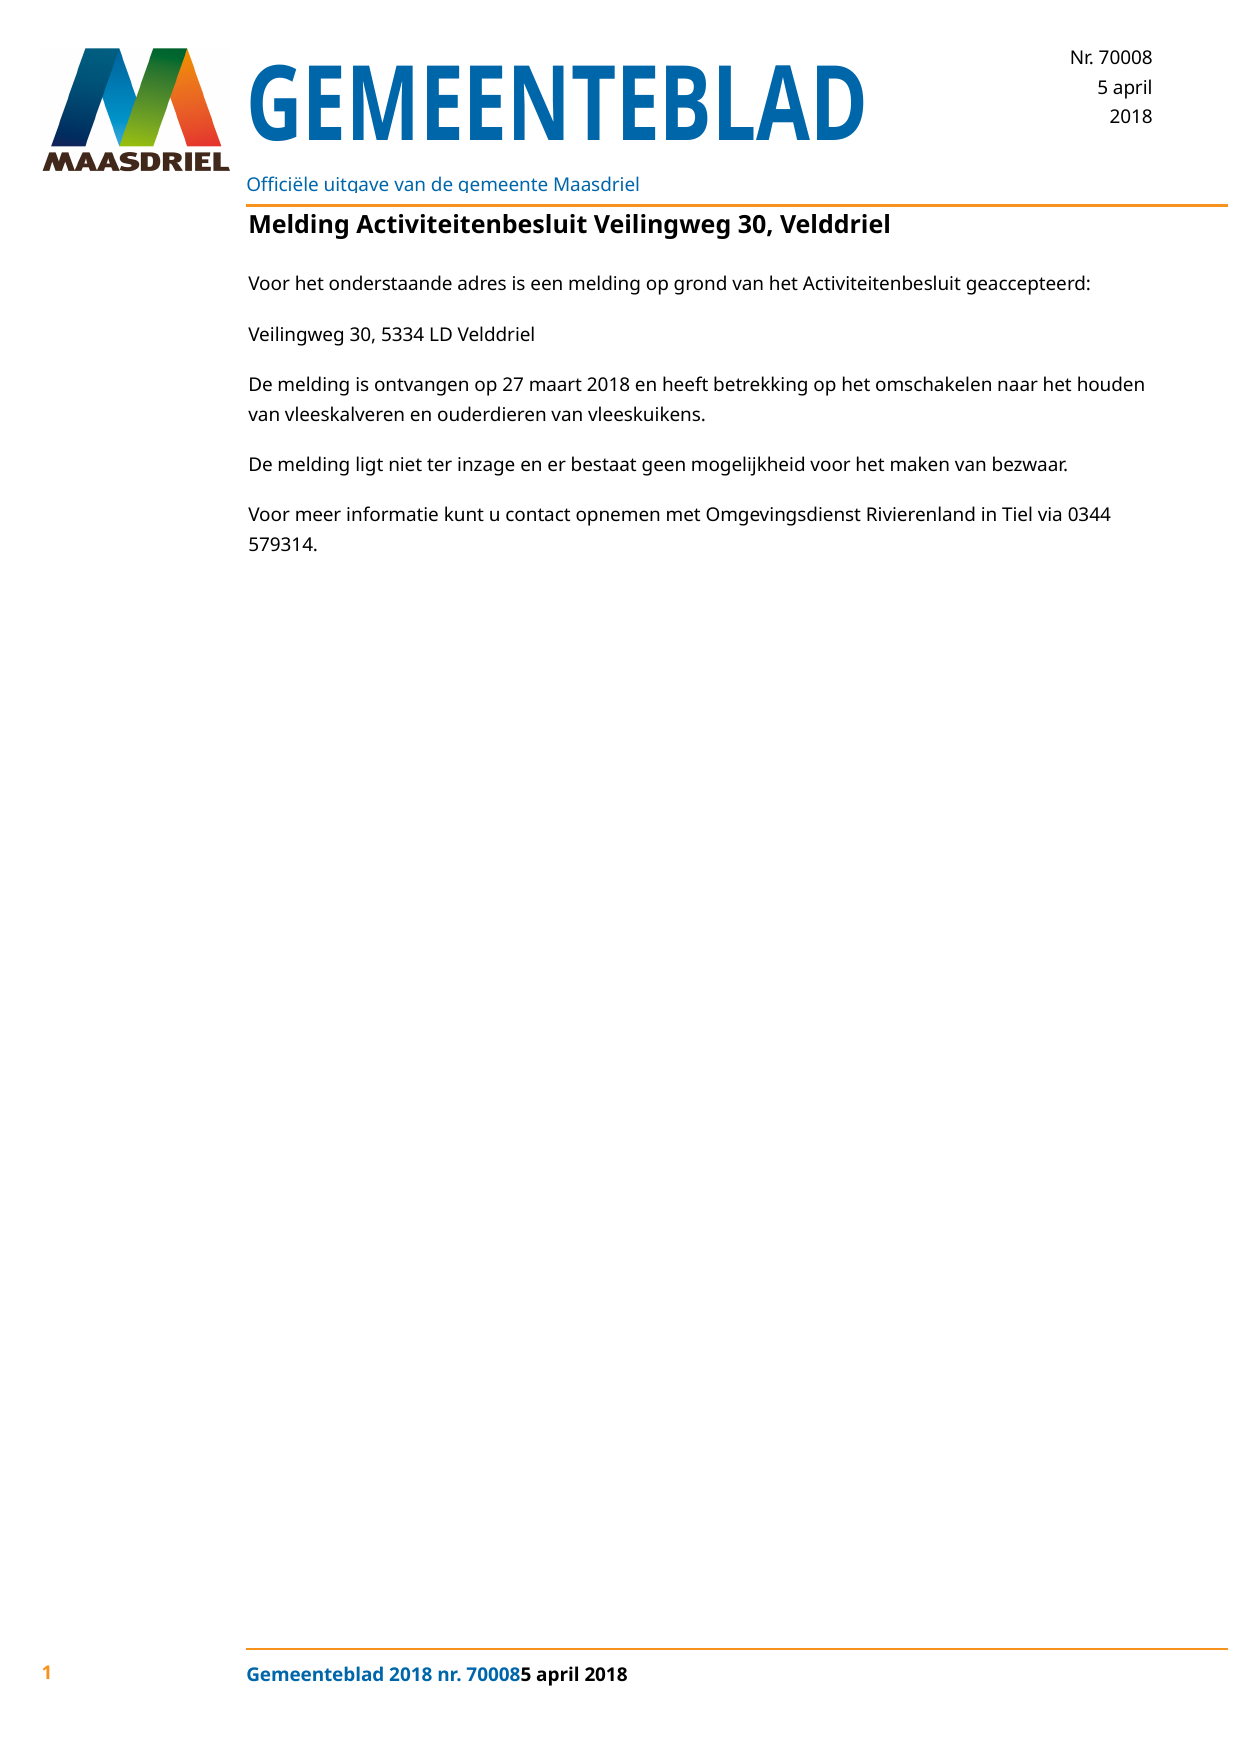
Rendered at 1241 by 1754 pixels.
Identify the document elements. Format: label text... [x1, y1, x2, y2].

text Voor meer informatie kunt u contact opnemen met Omgevingsdienst Rivierenland in Tiel via 0344 579314. [248, 502, 1152, 557]
text Voor het onderstaande adres is een melding op grond van het Activiteitenbesluit geaccepteerd: [248, 270, 1152, 296]
picture [41, 47, 231, 172]
text De melding ligt niet ter inzage en er bestaat geen mogelijkheid voor het maken van bezwaar. [248, 451, 1152, 477]
text De melding is ontvangen op 27 maart 2018 en heeft betrekking op het omschakelen naar het houden van vleeskalveren en ouderdieren van vleeskuikens. [248, 371, 1152, 426]
text Veilingweg 30, 5334 LD Velddriel [248, 321, 1152, 346]
text Melding Activiteitenbesluit Veilingweg 30, Velddriel [248, 207, 1152, 241]
